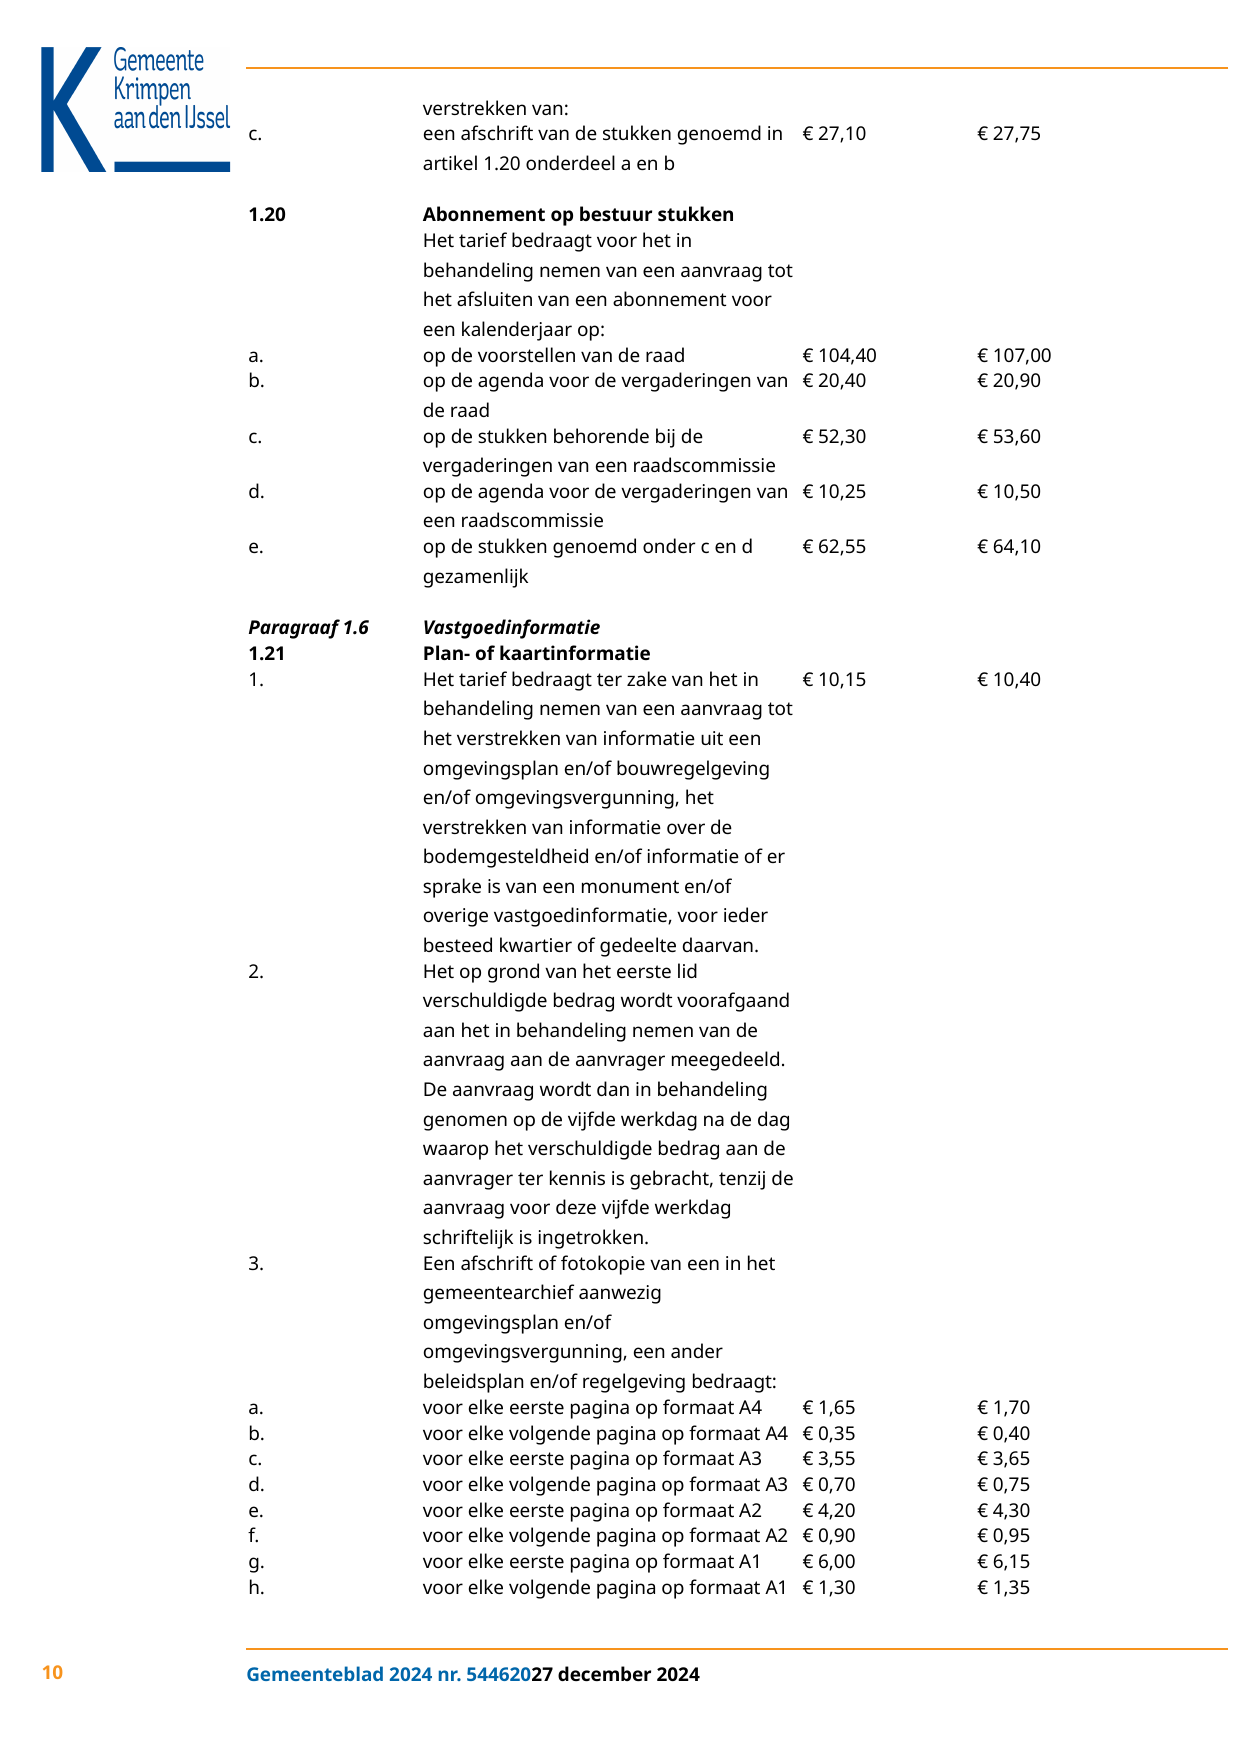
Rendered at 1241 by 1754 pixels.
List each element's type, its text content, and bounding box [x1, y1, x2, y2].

table_cell 1. [248, 666, 423, 958]
table_cell op de voorstellen van de raad [423, 342, 802, 367]
table_cell € 0,35 [802, 1420, 977, 1445]
table_cell [802, 589, 977, 614]
table_cell € 1,30 [802, 1574, 977, 1600]
table_cell € 3,55 [802, 1445, 977, 1471]
table_cell [802, 1250, 977, 1394]
table_cell [977, 176, 1152, 202]
table_cell voor elke volgende pagina op formaat A4 [423, 1420, 802, 1445]
table_cell € 53,60 [977, 423, 1152, 478]
table_cell [977, 227, 1152, 342]
table_cell € 0,40 [977, 1420, 1152, 1445]
table_cell a. [248, 342, 423, 367]
table_cell 1.20 [248, 202, 423, 227]
table_cell [977, 95, 1152, 121]
table_cell [977, 640, 1152, 666]
table_cell [802, 615, 977, 640]
table_cell € 107,00 [977, 342, 1152, 367]
table_cell [248, 227, 423, 342]
table_cell [977, 202, 1152, 227]
table_cell Het tarief bedraagt voor het in behandeling nemen van een aanvraag tot het afsluiten van een abonnement voor een kalenderjaar op: [423, 227, 802, 342]
picture [41, 47, 231, 172]
table_cell e. [248, 1497, 423, 1523]
table_cell voor elke eerste pagina op formaat A4 [423, 1394, 802, 1420]
table_cell a. [248, 1394, 423, 1420]
table_cell Vastgoedinformatie [423, 615, 802, 640]
table_cell [977, 589, 1152, 614]
table_cell d. [248, 478, 423, 533]
table_cell [802, 95, 977, 121]
table_cell € 0,75 [977, 1471, 1152, 1497]
table_cell [802, 176, 977, 202]
table_cell Een afschrift of fotokopie van een in het gemeentearchief aanwezig omgevingsplan en/of omgevingsvergunning, een ander beleidsplan en/of regelgeving bedraagt: [423, 1250, 802, 1394]
table_cell € 27,75 [977, 121, 1152, 176]
table_cell € 0,90 [802, 1523, 977, 1548]
table_cell € 64,10 [977, 534, 1152, 589]
table_cell op de agenda voor de vergaderingen van een raadscommissie [423, 478, 802, 533]
table_cell € 3,65 [977, 1445, 1152, 1471]
table_cell Het tarief bedraagt ter zake van het in behandeling nemen van een aanvraag tot het verstrekken van informatie uit een omgevingsplan en/of bouwregelgeving en/of omgevingsvergunning, het verstrekken van informatie over de bodemgesteldheid en/of informatie of er sprake is van een monument en/of overige vastgoedinformatie, voor ieder besteed kwartier of gedeelte daarvan. [423, 666, 802, 958]
table_cell € 6,00 [802, 1548, 977, 1574]
table_cell [802, 202, 977, 227]
table_cell € 1,70 [977, 1394, 1152, 1420]
table_cell Plan- of kaartinformatie [423, 640, 802, 666]
table_cell voor elke eerste pagina op formaat A2 [423, 1497, 802, 1523]
table_cell Paragraaf 1.6 [248, 615, 423, 640]
table_cell [802, 640, 977, 666]
table_cell b. [248, 1420, 423, 1445]
table_cell € 20,90 [977, 368, 1152, 423]
table_cell h. [248, 1574, 423, 1600]
table_cell [977, 1250, 1152, 1394]
table_cell voor elke volgende pagina op formaat A2 [423, 1523, 802, 1548]
table_cell [802, 958, 977, 1250]
table_cell c. [248, 121, 423, 176]
table_cell [977, 615, 1152, 640]
table_cell b. [248, 368, 423, 423]
table_cell voor elke volgende pagina op formaat A3 [423, 1471, 802, 1497]
table_cell d. [248, 1471, 423, 1497]
table_cell een afschrift van de stukken genoemd in artikel 1.20 onderdeel a en b [423, 121, 802, 176]
table_cell voor elke eerste pagina op formaat A1 [423, 1548, 802, 1574]
table_cell [248, 176, 423, 202]
table_cell [423, 589, 802, 614]
table_cell verstrekken van: [423, 95, 802, 121]
table_cell € 4,30 [977, 1497, 1152, 1523]
table_cell [423, 176, 802, 202]
table_cell € 10,50 [977, 478, 1152, 533]
table_cell € 0,95 [977, 1523, 1152, 1548]
table_cell € 10,25 [802, 478, 977, 533]
table_cell € 1,65 [802, 1394, 977, 1420]
table_cell e. [248, 534, 423, 589]
table_cell c. [248, 423, 423, 478]
table_cell [977, 958, 1152, 1250]
table_cell [248, 95, 423, 121]
table_cell € 6,15 [977, 1548, 1152, 1574]
table_cell g. [248, 1548, 423, 1574]
table_cell 1.21 [248, 640, 423, 666]
table_cell € 0,70 [802, 1471, 977, 1497]
table_cell [248, 589, 423, 614]
table_cell € 20,40 [802, 368, 977, 423]
table_cell voor elke eerste pagina op formaat A3 [423, 1445, 802, 1471]
table_cell op de stukken behorende bij de vergaderingen van een raadscommissie [423, 423, 802, 478]
table_cell € 10,15 [802, 666, 977, 958]
table_cell voor elke volgende pagina op formaat A1 [423, 1574, 802, 1600]
table_cell € 10,40 [977, 666, 1152, 958]
table_cell € 1,35 [977, 1574, 1152, 1600]
table_cell 2. [248, 958, 423, 1250]
table_cell 3. [248, 1250, 423, 1394]
table_cell € 104,40 [802, 342, 977, 367]
table_cell € 62,55 [802, 534, 977, 589]
table_cell € 4,20 [802, 1497, 977, 1523]
table_cell [802, 227, 977, 342]
table_cell op de agenda voor de vergaderingen van de raad [423, 368, 802, 423]
table_cell € 27,10 [802, 121, 977, 176]
table_cell € 52,30 [802, 423, 977, 478]
table_cell c. [248, 1445, 423, 1471]
table_cell Abonnement op bestuur stukken [423, 202, 802, 227]
table_cell f. [248, 1523, 423, 1548]
table_cell Het op grond van het eerste lid verschuldigde bedrag wordt voorafgaand aan het in behandeling nemen van de aanvraag aan de aanvrager meegedeeld. De aanvraag wordt dan in behandeling genomen op de vijfde werkdag na de dag waarop het verschuldigde bedrag aan de aanvrager ter kennis is gebracht, tenzij de aanvraag voor deze vijfde werkdag schriftelijk is ingetrokken. [423, 958, 802, 1250]
table_cell op de stukken genoemd onder c en d gezamenlijk [423, 534, 802, 589]
